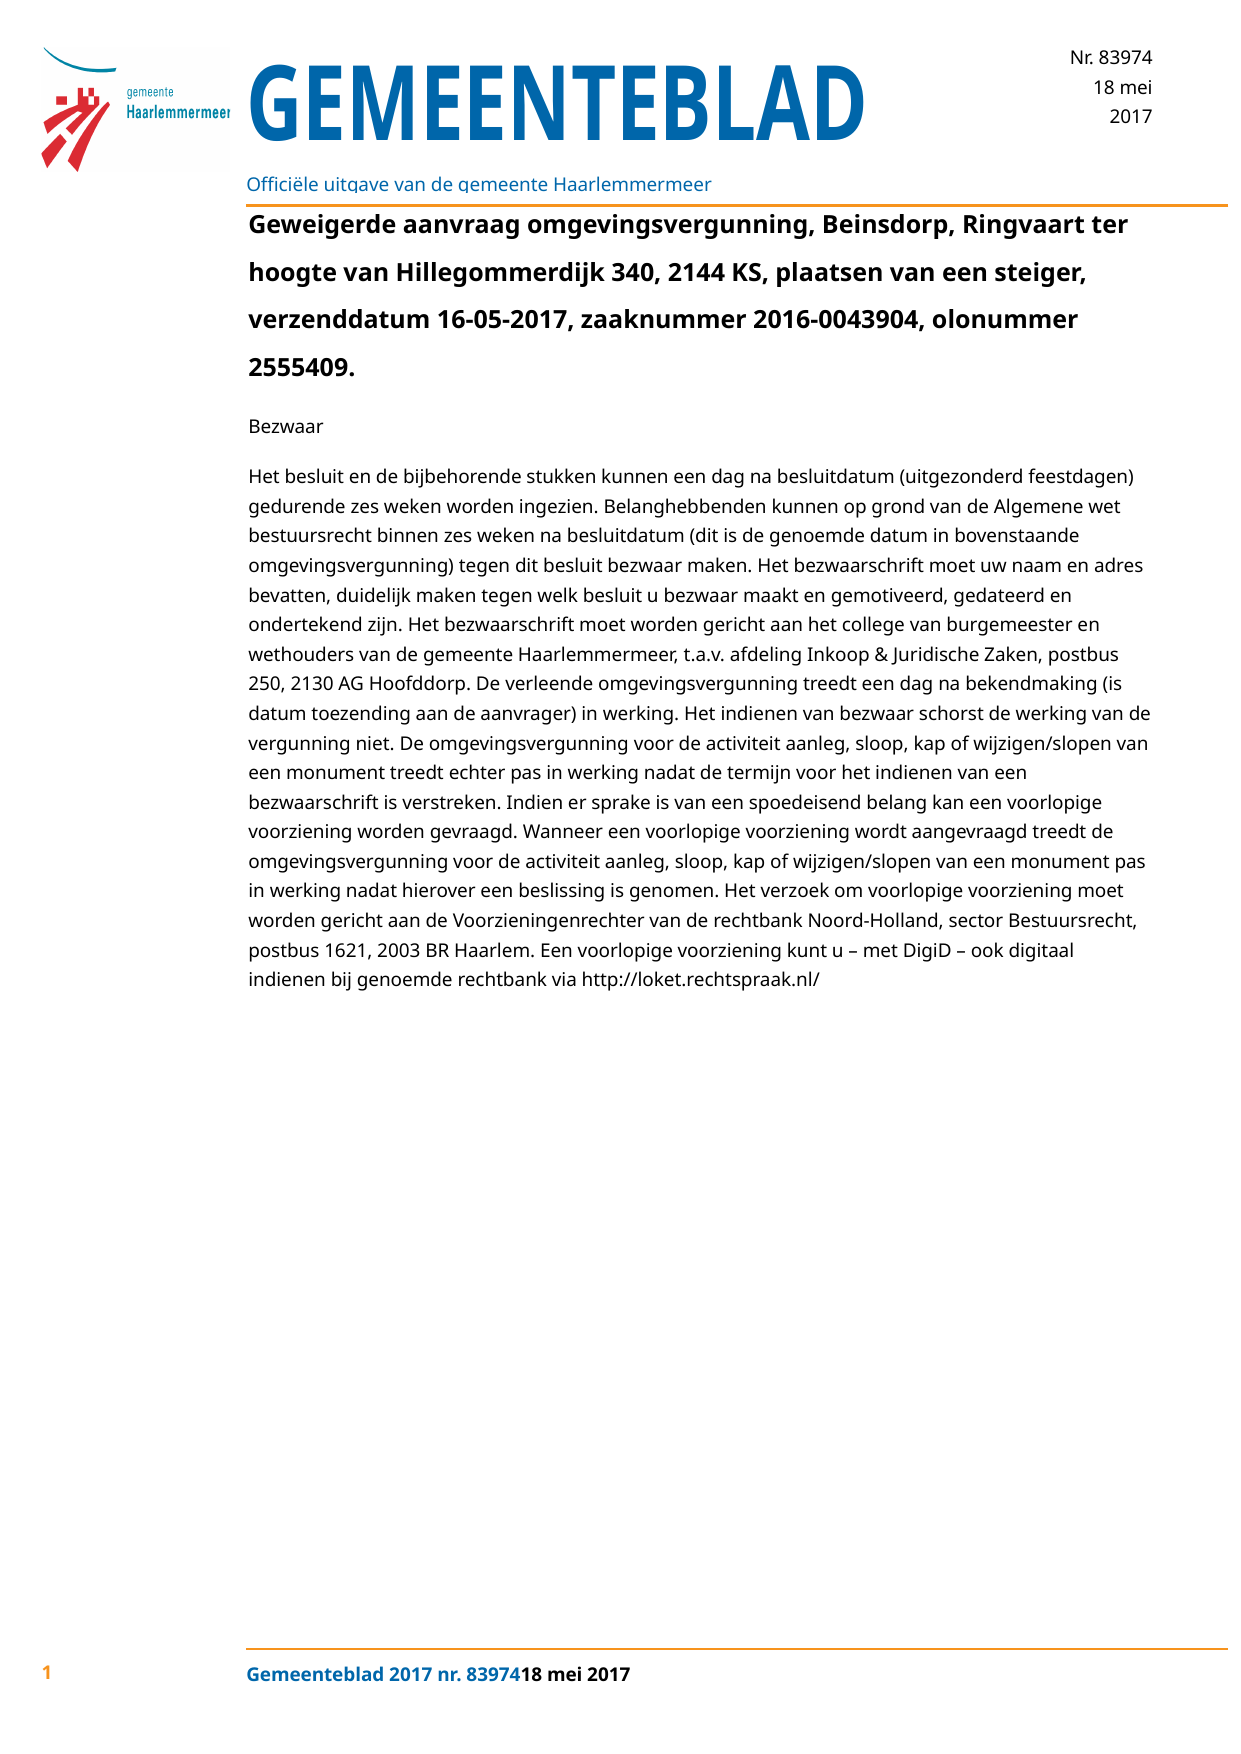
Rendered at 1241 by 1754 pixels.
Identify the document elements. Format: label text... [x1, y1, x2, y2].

text Het besluit en de bijbehorende stukken kunnen een dag na besluitdatum (uitgezonderd feestdagen) gedurende zes weken worden ingezien. Belanghebbenden kunnen op grond van de Algemene wet bestuursrecht binnen zes weken na besluitdatum (dit is de genoemde datum in bovenstaande omgevingsvergunning) tegen dit besluit bezwaar maken. Het bezwaarschrift moet uw naam en adres bevatten, duidelijk maken tegen welk besluit u bezwaar maakt en gemotiveerd, gedateerd en ondertekend zijn. Het bezwaarschrift moet worden gericht aan het college van burgemeester en wethouders van de gemeente Haarlemmermeer, t.a.v. afdeling Inkoop & Juridische Zaken, postbus 250, 2130 AG Hoofddorp. De verleende omgevingsvergunning treedt een dag na bekendmaking (is datum toezending aan de aanvrager) in werking. Het indienen van bezwaar schorst de werking van de vergunning niet. De omgevingsvergunning voor de activiteit aanleg, sloop, kap of wijzigen/slopen van een monument treedt echter pas in werking nadat de termijn voor het indienen van een bezwaarschrift is verstreken. Indien er sprake is van een spoedeisend belang kan een voorlopige voorziening worden gevraagd. Wanneer een voorlopige voorziening wordt aangevraagd treedt de omgevingsvergunning voor de activiteit aanleg, sloop, kap of wijzigen/slopen van een monument pas in werking nadat hierover een beslissing is genomen. Het verzoek om voorlopige voorziening moet worden gericht aan de Voorzieningenrechter van de rechtbank Noord-Holland, sector Bestuursrecht, postbus 1621, 2003 BR Haarlem. Een voorlopige voorziening kunt u – met DigiD – ook digitaal indienen bij genoemde rechtbank via http://loket.rechtspraak.nl/ [248, 463, 1152, 992]
picture [41, 47, 231, 172]
text Geweigerde aanvraag omgevingsvergunning, Beinsdorp, Ringvaart ter hoogte van Hillegommerdijk 340, 2144 KS, plaatsen van een steiger, verzenddatum 16-05-2017, zaaknummer 2016-0043904, olonummer 2555409. [248, 207, 1152, 384]
text Bezwaar [248, 413, 1152, 439]
